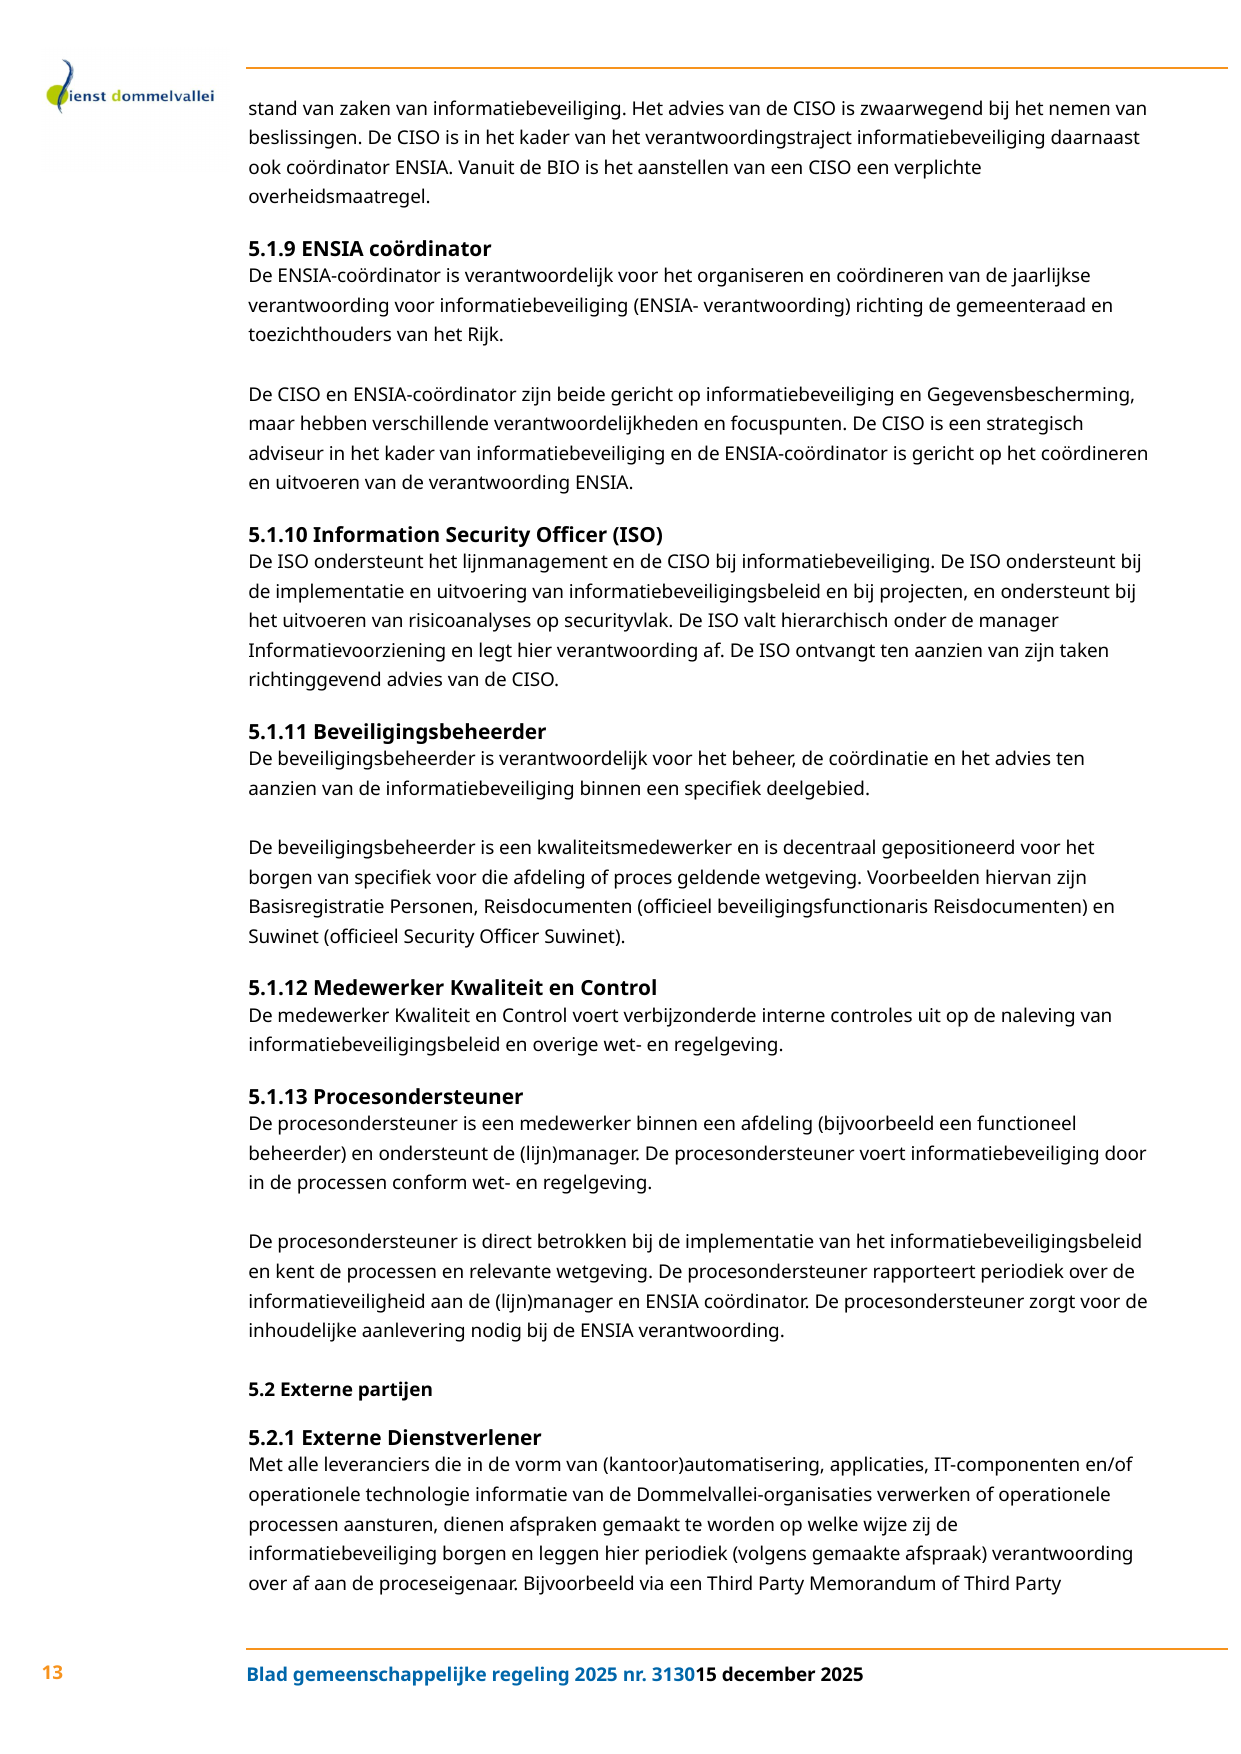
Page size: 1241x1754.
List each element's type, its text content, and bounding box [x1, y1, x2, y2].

text 5.1.12 Medewerker Kwaliteit en Control [248, 973, 1152, 1002]
text De ISO ondersteunt het lijnmanagement en de CISO bij informatiebeveiliging. De ISO ondersteunt bij de implementatie en uitvoering van informatiebeveiligingsbeleid en bij projecten, en ondersteunt bij het uitvoeren van risicoanalyses op securityvlak. De ISO valt hierarchisch onder de manager Informatievoorziening en legt hier verantwoording af. De ISO ontvangt ten aanzien van zijn taken richtinggevend advies van de CISO. [248, 548, 1152, 692]
text De beveiligingsbeheerder is een kwaliteitsmedewerker en is decentraal gepositioneerd voor het borgen van specifiek voor die afdeling of proces geldende wetgeving. Voorbeelden hiervan zijn Basisregistratie Personen, Reisdocumenten (officieel beveiligingsfunctionaris Reisdocumenten) en Suwinet (officieel Security Officer Suwinet). [248, 834, 1152, 949]
text De beveiligingsbeheerder is verantwoordelijk voor het beheer, de coördinatie en het advies ten aanzien van de informatiebeveiliging binnen een specifiek deelgebied. [248, 746, 1152, 801]
text De procesondersteuner is een medewerker binnen een afdeling (bijvoorbeeld een functioneel beheerder) en ondersteunt de (lijn)manager. De procesondersteuner voert informatiebeveiliging door in de processen conform wet- en regelgeving. [248, 1110, 1152, 1195]
text 5.2 Externe partijen [248, 1377, 1152, 1402]
text 5.1.9 ENSIA coördinator [248, 234, 1152, 262]
text 5.1.10 Information Security Officer (ISO) [248, 520, 1152, 548]
text De medewerker Kwaliteit en Control voert verbijzonderde interne controles uit op de naleving van informatiebeveiligingsbeleid en overige wet- en regelgeving. [248, 1002, 1152, 1057]
text De procesondersteuner is direct betrokken bij de implementatie van het informatiebeveiligingsbeleid en kent de processen en relevante wetgeving. De procesondersteuner rapporteert periodiek over de informatieveiligheid aan de (lijn)manager en ENSIA coördinator. De procesondersteuner zorgt voor de inhoudelijke aanlevering nodig bij de ENSIA verantwoording. [248, 1229, 1152, 1343]
text 5.1.13 Procesondersteuner [248, 1082, 1152, 1110]
text 5.2.1 Externe Dienstverlener [248, 1423, 1152, 1452]
picture [41, 47, 231, 172]
text De CISO en ENSIA-coördinator zijn beide gericht op informatiebeveiliging en Gegevensbescherming, maar hebben verschillende verantwoordelijkheden en focuspunten. De CISO is een strategisch adviseur in het kader van informatiebeveiliging en de ENSIA-coördinator is gericht op het coördineren en uitvoeren van de verantwoording ENSIA. [248, 381, 1152, 495]
text stand van zaken van informatiebeveiliging. Het advies van de CISO is zwaarwegend bij het nemen van beslissingen. De CISO is in het kader van het verantwoordingstraject informatiebeveiliging daarnaast ook coördinator ENSIA. Vanuit de BIO is het aanstellen van een CISO een verplichte overheidsmaatregel. [248, 95, 1152, 209]
text Met alle leveranciers die in de vorm van (kantoor)automatisering, applicaties, IT-componenten en/of operationele technologie informatie van de Dommelvallei-organisaties verwerken of operationele processen aansturen, dienen afspraken gemaakt te worden op welke wijze zij de informatiebeveiliging borgen en leggen hier periodiek (volgens gemaakte afspraak) verantwoording over af aan de proceseigenaar. Bijvoorbeeld via een Third Party Memorandum of Third Party [248, 1452, 1152, 1596]
text 5.1.11 Beveiligingsbeheerder [248, 717, 1152, 746]
text De ENSIA-coördinator is verantwoordelijk voor het organiseren en coördineren van de jaarlijkse verantwoording voor informatiebeveiliging (ENSIA- verantwoording) richting de gemeenteraad en toezichthouders van het Rijk. [248, 262, 1152, 347]
